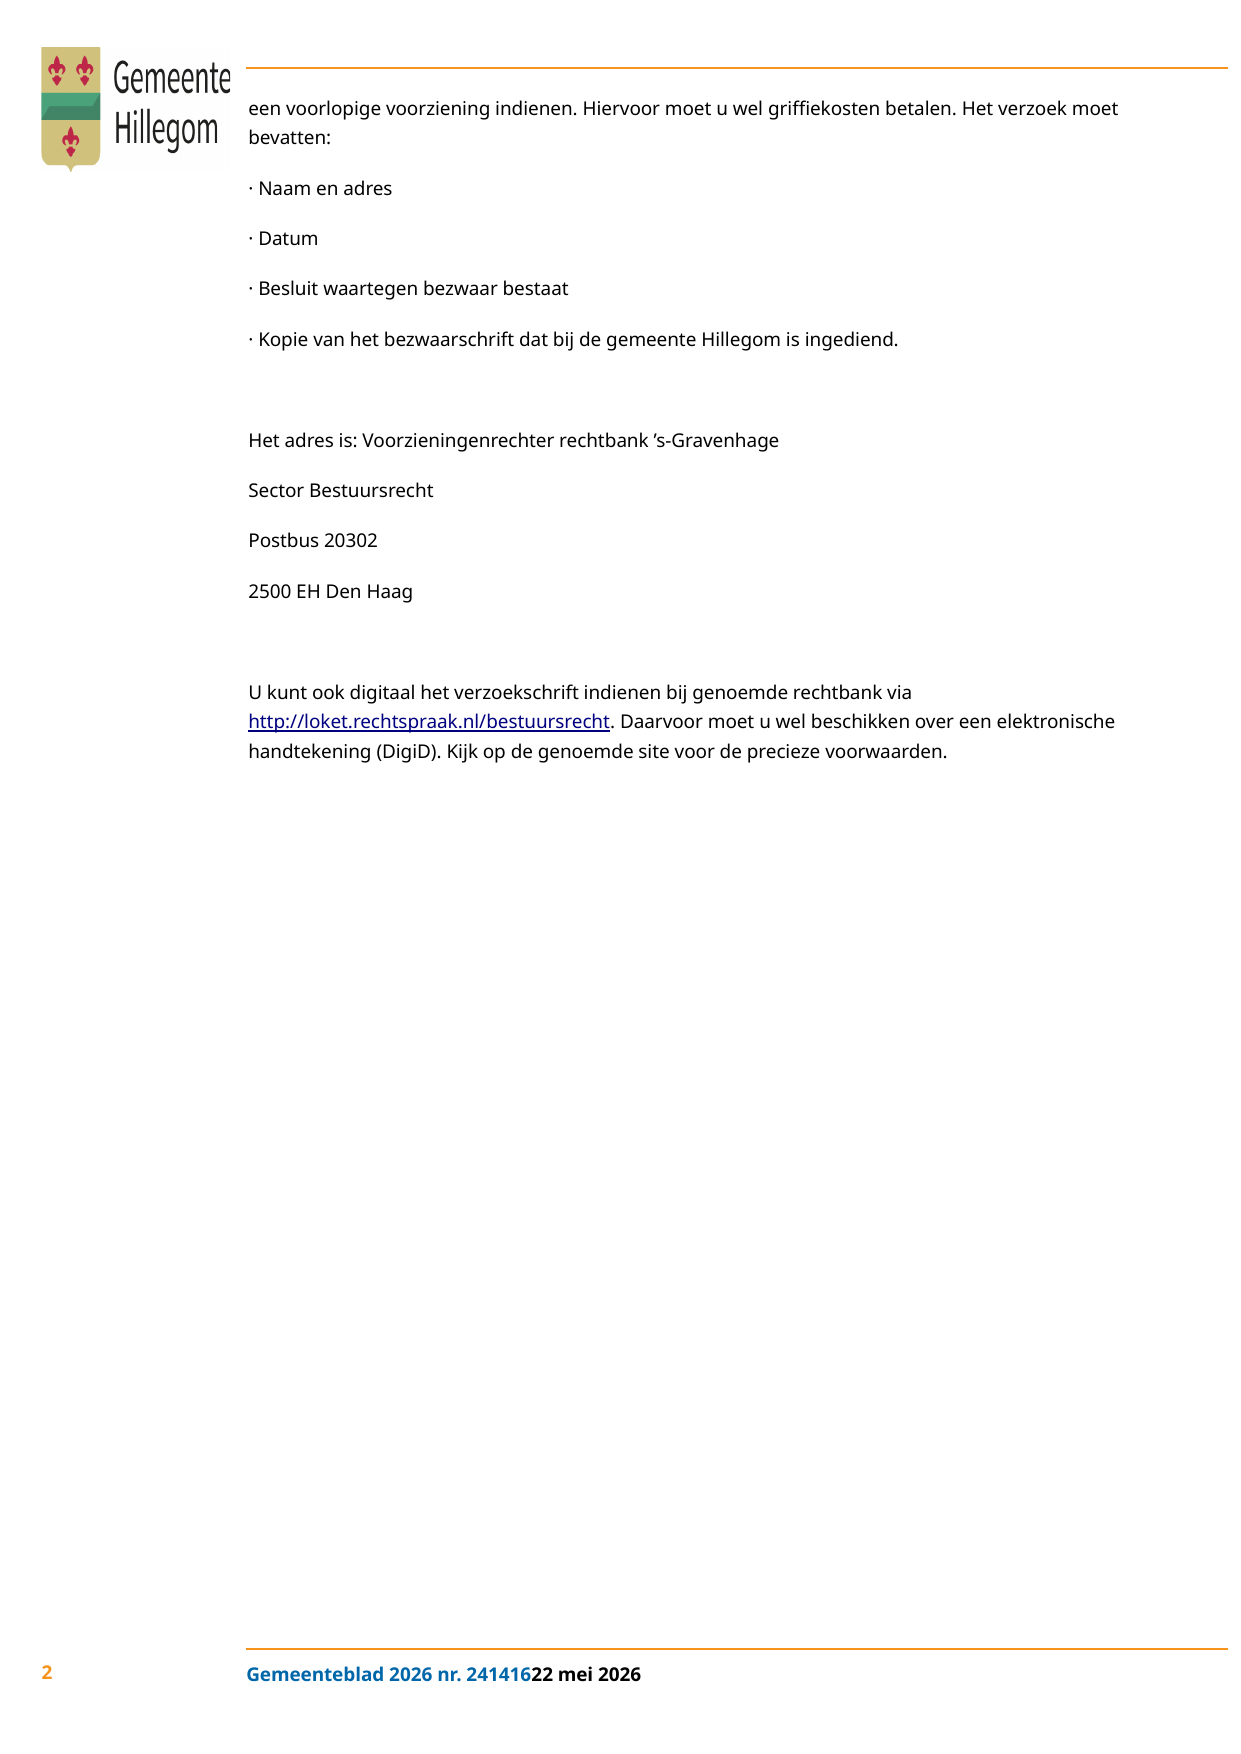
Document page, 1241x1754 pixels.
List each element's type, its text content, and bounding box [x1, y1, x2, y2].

text Het adres is: Voorzieningenrechter rechtbank ’s-Gravenhage [248, 427, 1152, 453]
text · Kopie van het bezwaarschrift dat bij de gemeente Hillegom is ingediend. [248, 326, 1152, 352]
text · Datum [248, 225, 1152, 251]
text · Besluit waartegen bezwaar bestaat [248, 276, 1152, 301]
text Sector Bestuursrecht [248, 477, 1152, 503]
text 2500 EH Den Haag [248, 578, 1152, 604]
text · Naam en adres [248, 175, 1152, 201]
text een voorlopige voorziening indienen. Hiervoor moet u wel griffiekosten betalen. Het verzoek moet bevatten: [248, 95, 1152, 150]
text U kunt ook digitaal het verzoekschrift indienen bij genoemde rechtbank via http://loket.rechtspraak.nl/bestuursrecht. Daarvoor moet u wel beschikken over een elektronische handtekening (DigiD). Kijk op de genoemde site voor de precieze voorwaarden. [248, 679, 1152, 764]
text Postbus 20302 [248, 528, 1152, 553]
picture [41, 47, 231, 172]
